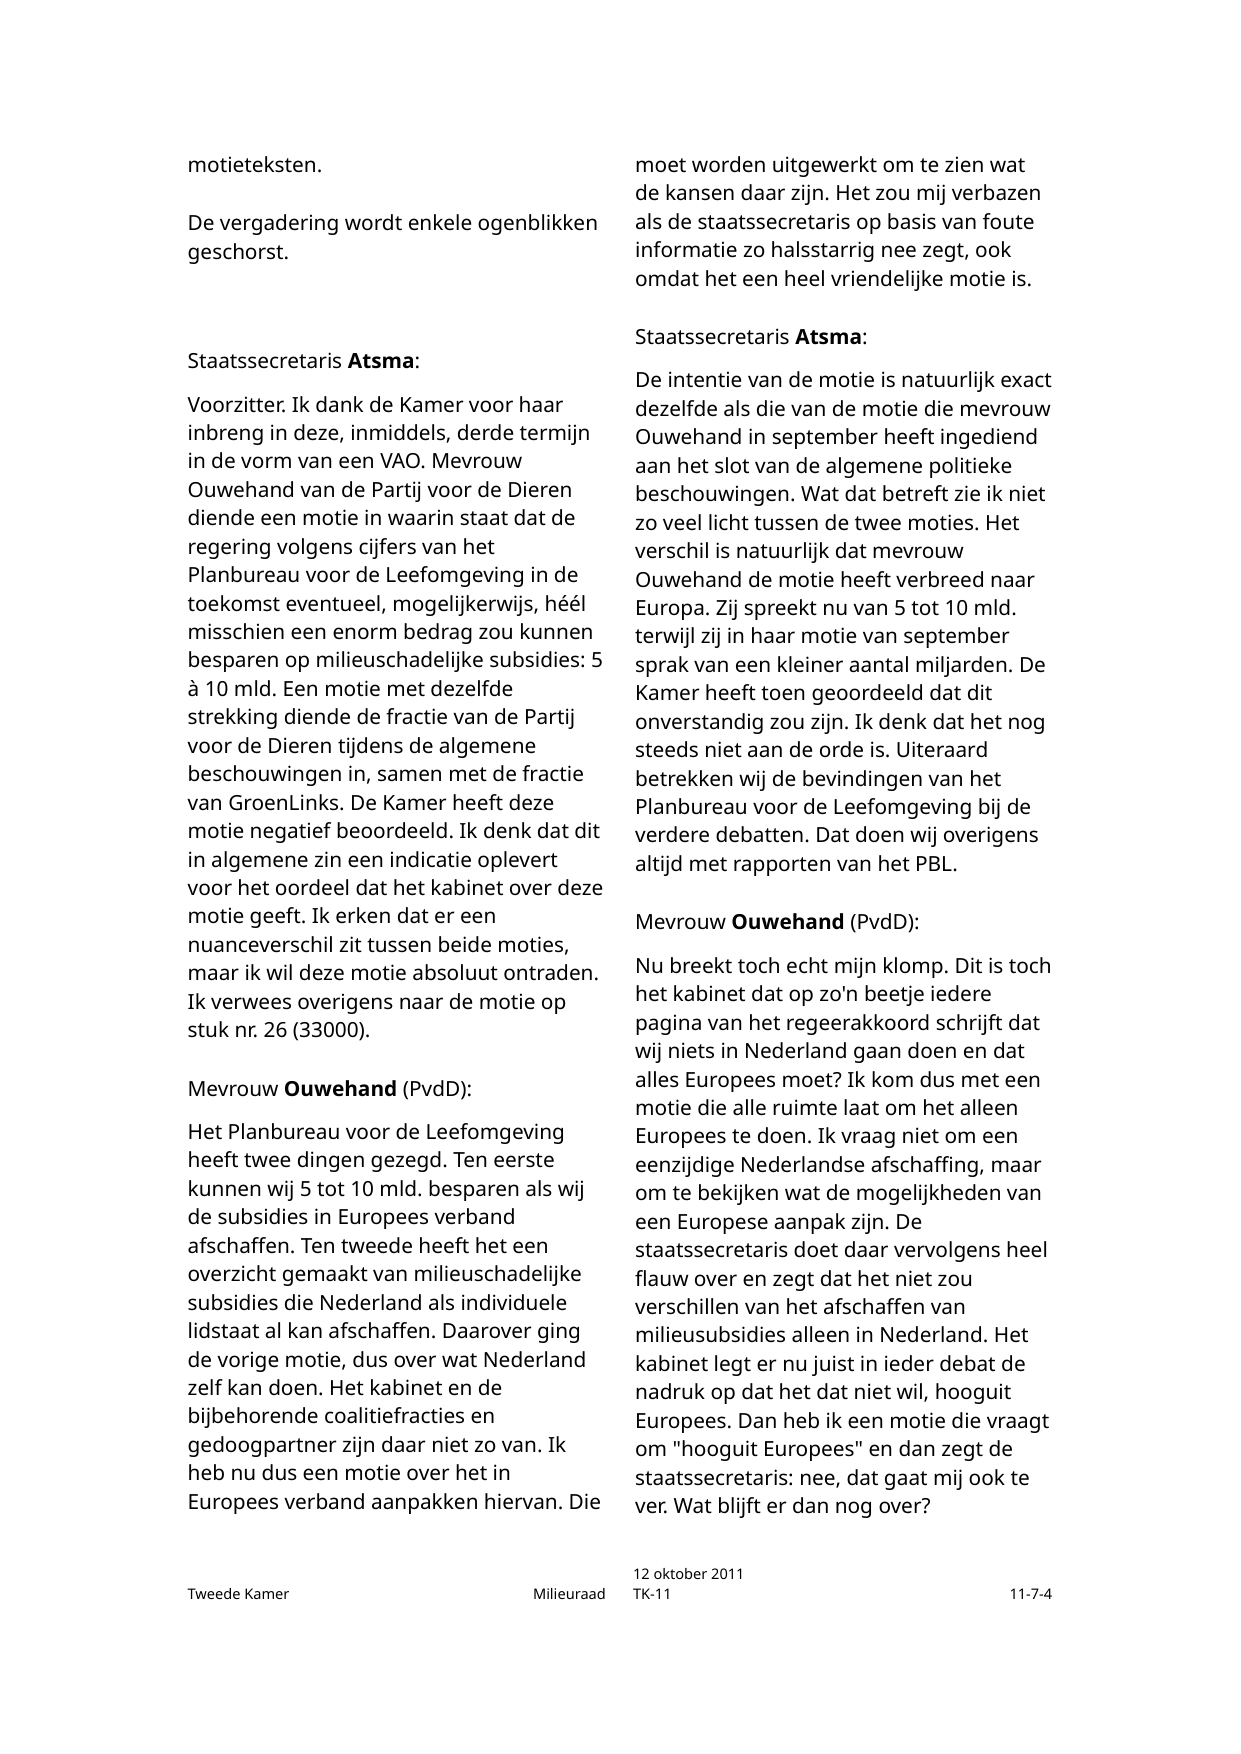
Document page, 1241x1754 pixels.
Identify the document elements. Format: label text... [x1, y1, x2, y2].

text De intentie van de motie is natuurlijk exact dezelfde als die van de motie die mevrouw Ouwehand in september heeft ingediend aan het slot van de algemene politieke beschouwingen. Wat dat betreft zie ik niet zo veel licht tussen de twee moties. Het verschil is natuurlijk dat mevrouw Ouwehand de motie heeft verbreed naar Europa. Zij spreekt nu van 5 tot 10 mld. terwijl zij in haar motie van september sprak van een kleiner aantal miljarden. De Kamer heeft toen geoordeeld dat dit onverstandig zou zijn. Ik denk dat het nog steeds niet aan de orde is. Uiteraard betrekken wij de bevindingen van het Planbureau voor de Leefomgeving bij de verdere debatten. Dat doen wij overigens altijd met rapporten van het PBL. [635, 366, 1053, 877]
text  [187, 295, 605, 324]
text Het Planbureau voor de Leefomgeving heeft twee dingen gezegd. Ten eerste kunnen wij 5 tot 10 mld. besparen als wij de subsidies in Europees verband afschaffen. Ten tweede heeft het een overzicht gemaakt van milieuschadelijke subsidies die Nederland als individuele lidstaat al kan afschaffen. Daarover ging de vorige motie, dus over wat Nederland zelf kan doen. Het kabinet en de bijbehorende coalitiefracties en gedoogpartner zijn daar niet zo van. Ik heb nu dus een motie over het in Europees verband aanpakken hiervan. Die [187, 1117, 605, 1515]
text moet worden uitgewerkt om te zien wat de kansen daar zijn. Het zou mij verbazen als de staatssecretaris op basis van foute informatie zo halsstarrig nee zegt, ook omdat het een heel vriendelijke motie is. [635, 150, 1053, 292]
text motieteksten. [187, 150, 605, 178]
text Voorzitter. Ik dank de Kamer voor haar inbreng in deze, inmiddels, derde termijn in de vorm van een VAO. Mevrouw Ouwehand van de Partij voor de Dieren diende een motie in waarin staat dat de regering volgens cijfers van het Planbureau voor de Leefomgeving in de toekomst eventueel, mogelijkerwijs, héél misschien een enorm bedrag zou kunnen besparen op milieuschadelijke subsidies: 5 à 10 mld. Een motie met dezelfde strekking diende de fractie van de Partij voor de Dieren tijdens de algemene beschouwingen in, samen met de fractie van GroenLinks. De Kamer heeft deze motie negatief beoordeeld. Ik denk dat dit in algemene zin een indicatie oplevert voor het oordeel dat het kabinet over deze motie geeft. Ik erken dat er een nuanceverschil zit tussen beide moties, maar ik wil deze motie absoluut ontraden. Ik verwees overigens naar de motie op stuk nr. 26 (33000). [187, 390, 605, 1044]
text Staatssecretaris Atsma: [187, 346, 605, 375]
text Staatssecretaris Atsma: [635, 322, 1053, 351]
text Nu breekt toch echt mijn klomp. Dit is toch het kabinet dat op zo'n beetje iedere pagina van het regeerakkoord schrijft dat wij niets in Nederland gaan doen en dat alles Europees moet? Ik kom dus met een motie die alle ruimte laat om het alleen Europees te doen. Ik vraag niet om een eenzijdige Nederlandse afschaffing, maar om te bekijken wat de mogelijkheden van een Europese aanpak zijn. De staatssecretaris doet daar vervolgens heel flauw over en zegt dat het niet zou verschillen van het afschaffen van milieusubsidies alleen in Nederland. Het kabinet legt er nu juist in ieder debat de nadruk op dat het dat niet wil, hooguit Europees. Dan heb ik een motie die vraagt om "hooguit Europees" en dan zegt de staatssecretaris: nee, dat gaat mij ook te ver. Wat blijft er dan nog over? [635, 951, 1053, 1520]
text De vergadering wordt enkele ogenblikken geschorst. [187, 208, 605, 265]
text Mevrouw Ouwehand (PvdD): [187, 1074, 605, 1102]
text Mevrouw Ouwehand (PvdD): [635, 907, 1053, 936]
